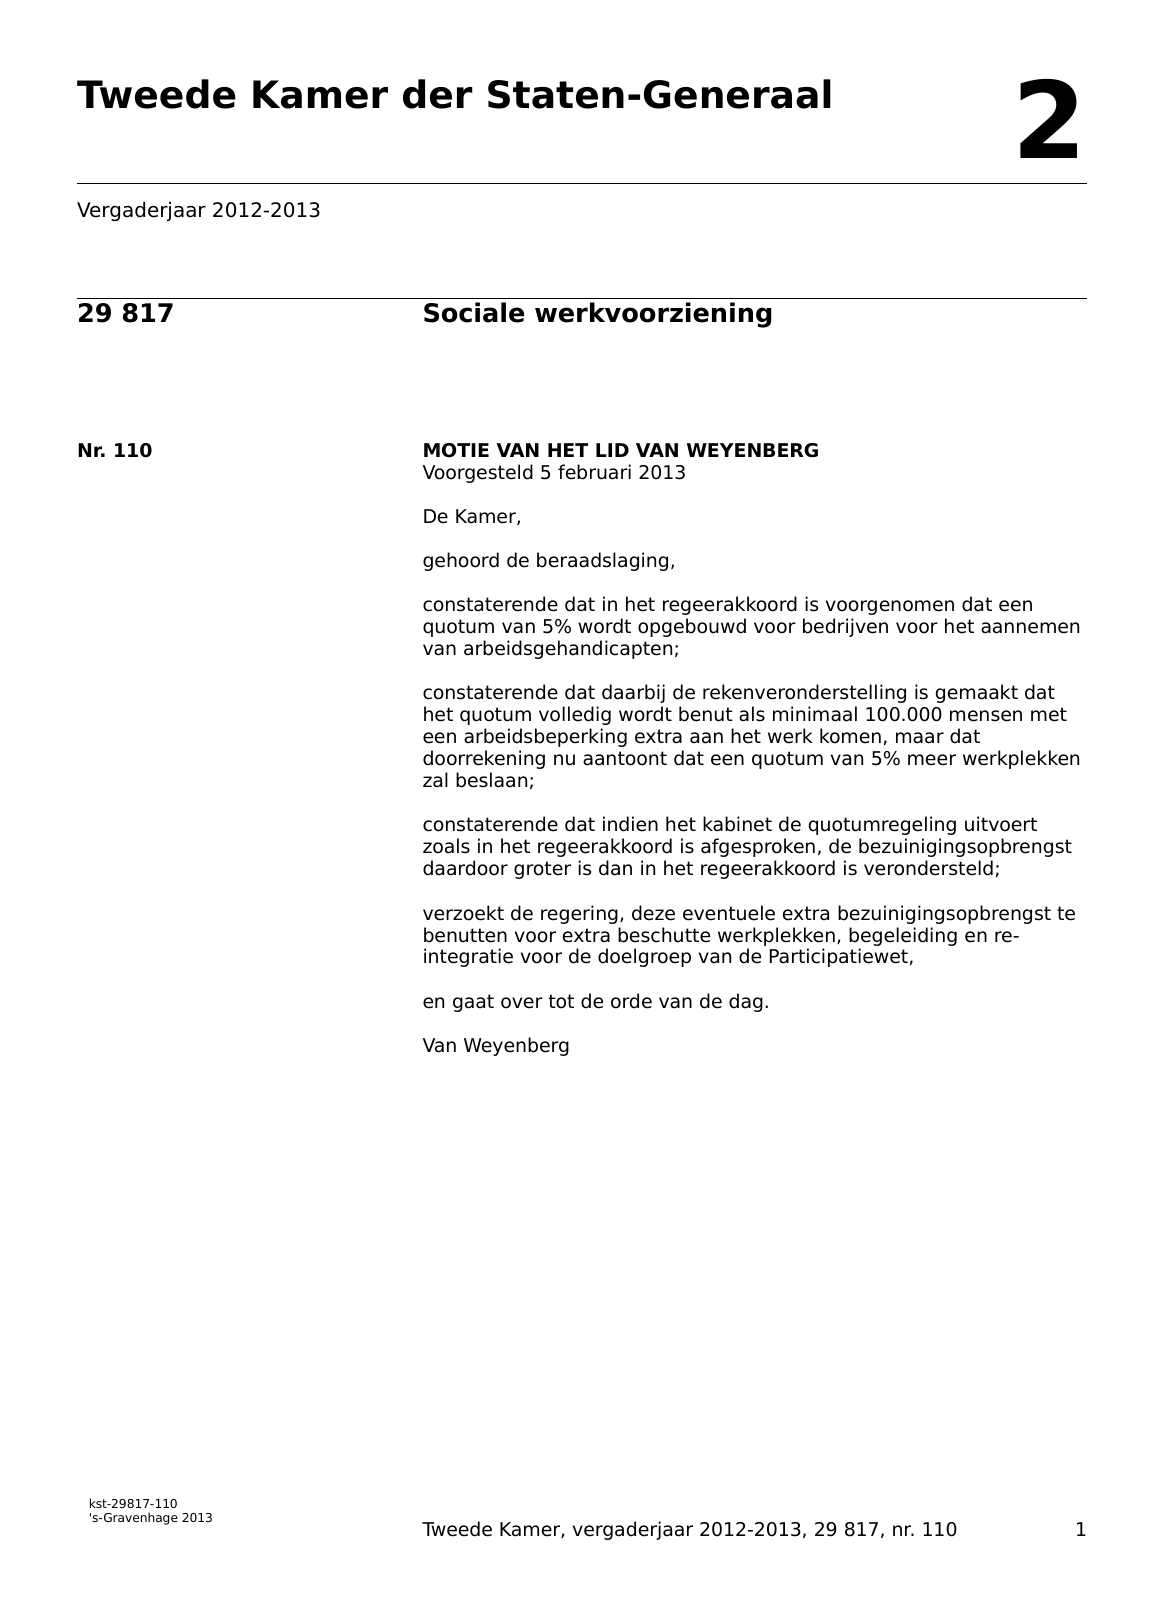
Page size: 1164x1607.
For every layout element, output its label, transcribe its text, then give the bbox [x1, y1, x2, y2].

table_header Tweede Kamer der Staten-Generaal [77, 59, 886, 183]
table_header 2 [886, 59, 1087, 183]
text kst-29817-110 [88, 1497, 323, 1511]
table_cell Vergaderjaar 2012-2013 [77, 184, 1087, 298]
text en gaat over tot de orde van de dag. [422, 991, 1087, 1013]
text verzoekt de regering, deze eventuele extra bezuinigingsopbrengst te benutten voor extra beschutte werkplekken, begeleiding en re-integratie voor de doelgroep van de Participatiewet, [422, 902, 1087, 968]
text 's-Gravenhage 2013 [88, 1511, 323, 1525]
text De Kamer, [422, 506, 1087, 528]
subtitle Nr. 110 MOTIE VAN HET LID VAN WEYENBERG [77, 440, 1087, 462]
text Van Weyenberg [422, 1035, 1087, 1057]
text gehoord de beraadslaging, [422, 550, 1087, 572]
subtitle 29 817 Sociale werkvoorziening [77, 299, 1087, 329]
text constaterende dat indien het kabinet de quotumregeling uitvoert zoals in het regeerakkoord is afgesproken, de bezuinigingsopbrengst daardoor groter is dan in het regeerakkoord is verondersteld; [422, 814, 1087, 880]
text Voorgesteld 5 februari 2013 [422, 462, 1087, 484]
text constaterende dat in het regeerakkoord is voorgenomen dat een quotum van 5% wordt opgebouwd voor bedrijven voor het aannemen van arbeidsgehandicapten; [422, 594, 1087, 660]
text constaterende dat daarbij de rekenveronderstelling is gemaakt dat het quotum volledig wordt benut als minimaal 100.000 mensen met een arbeidsbeperking extra aan het werk komen, maar dat doorrekening nu aantoont dat een quotum van 5% meer werkplekken zal beslaan; [422, 682, 1087, 792]
